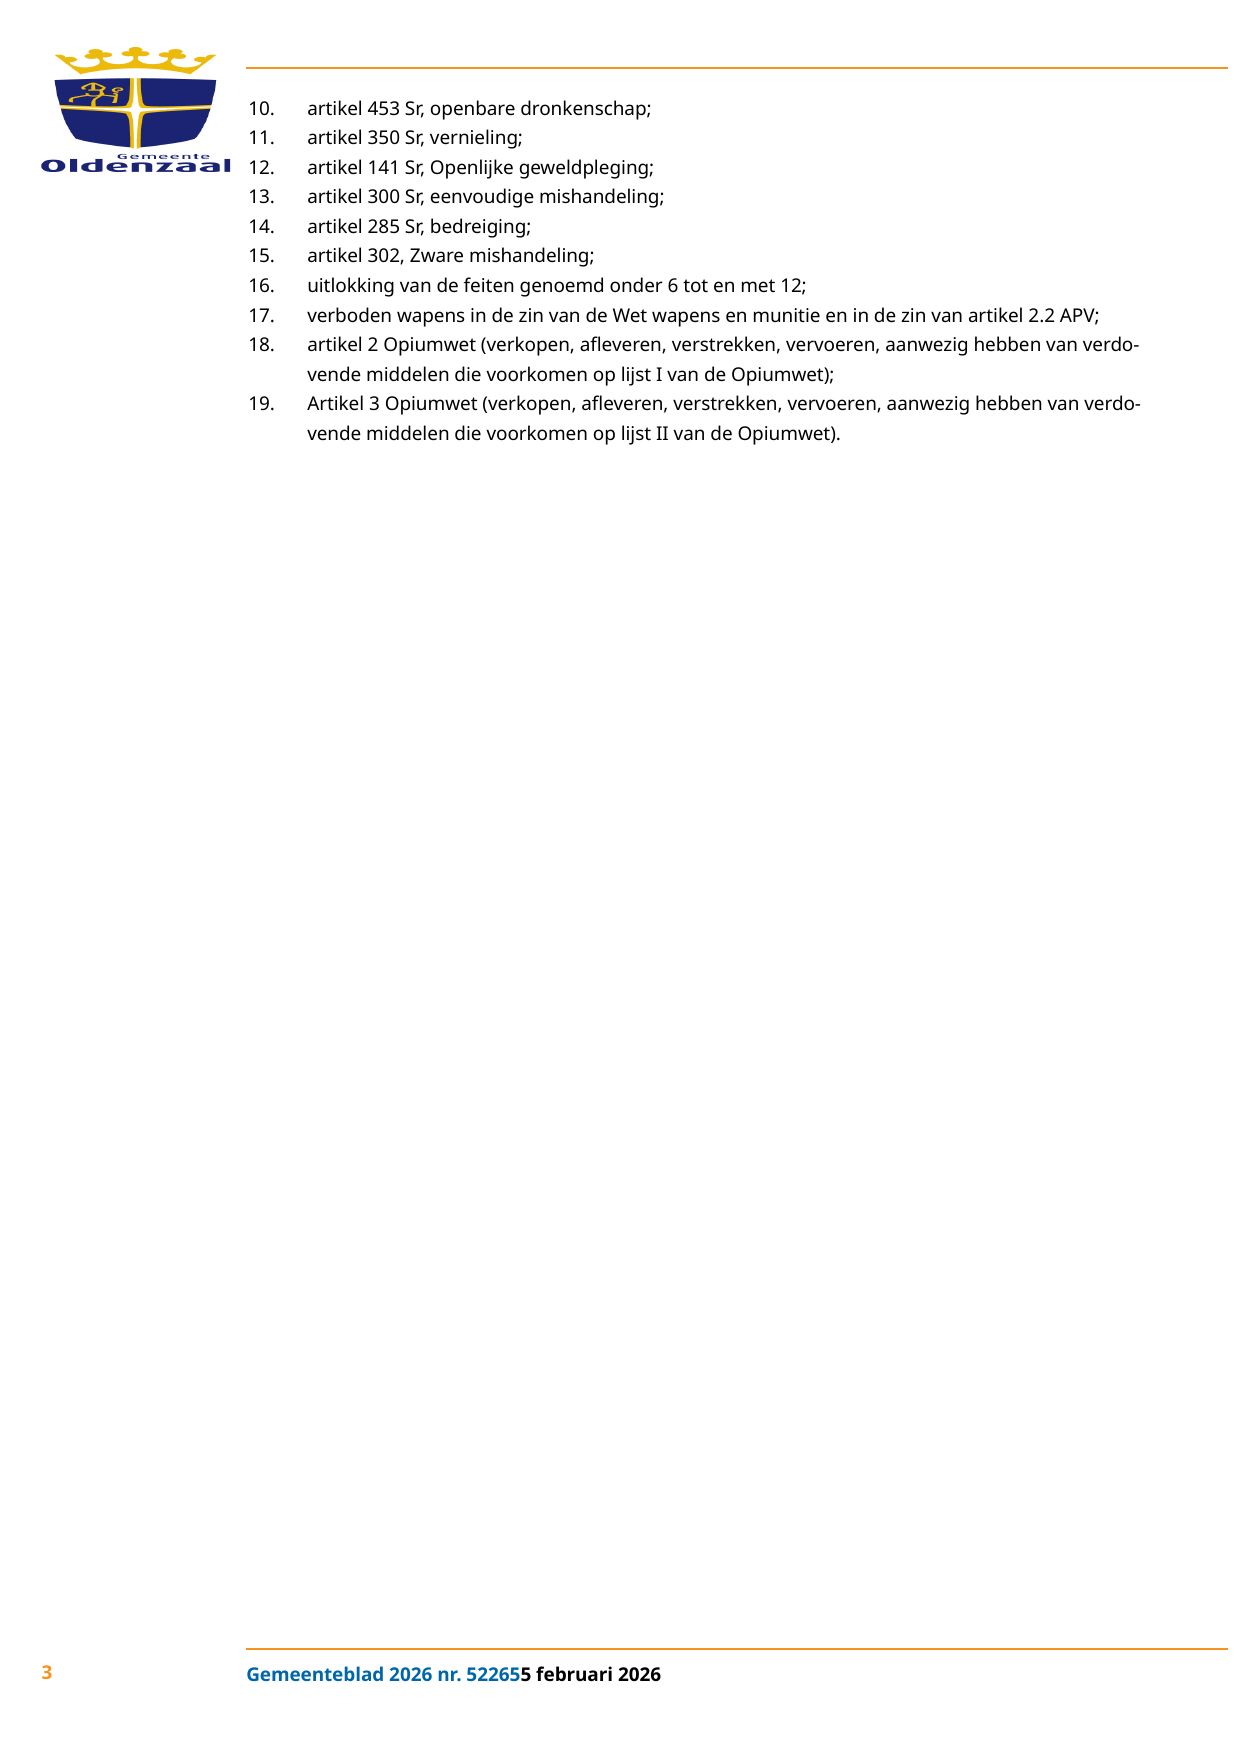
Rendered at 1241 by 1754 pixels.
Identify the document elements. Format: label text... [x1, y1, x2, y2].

list artikel 302, Zware mishandeling; [248, 243, 1152, 268]
list artikel 2 Opiumwet (verkopen, afleveren, verstrekken, vervoeren, aanwezig hebben van verdo-vende middelen die voorkomen op lijst I van de Opiumwet); [248, 331, 1152, 387]
list uitlokking van de feiten genoemd onder 6 tot en met 12; [248, 272, 1152, 298]
list artikel 141 Sr, Openlijke geweldpleging; [248, 154, 1152, 180]
list artikel 285 Sr, bedreiging; [248, 213, 1152, 239]
list artikel 453 Sr, openbare dronkenschap; [248, 95, 1152, 121]
list Artikel 3 Opiumwet (verkopen, afleveren, verstrekken, vervoeren, aanwezig hebben van verdo-vende middelen die voorkomen op lijst II van de Opiumwet). [248, 391, 1152, 446]
list artikel 300 Sr, eenvoudige mishandeling; [248, 183, 1152, 209]
list verboden wapens in de zin van de Wet wapens en munitie en in de zin van artikel 2.2 APV; [248, 302, 1152, 328]
list artikel 350 Sr, vernieling; [248, 124, 1152, 150]
picture [41, 47, 231, 172]
